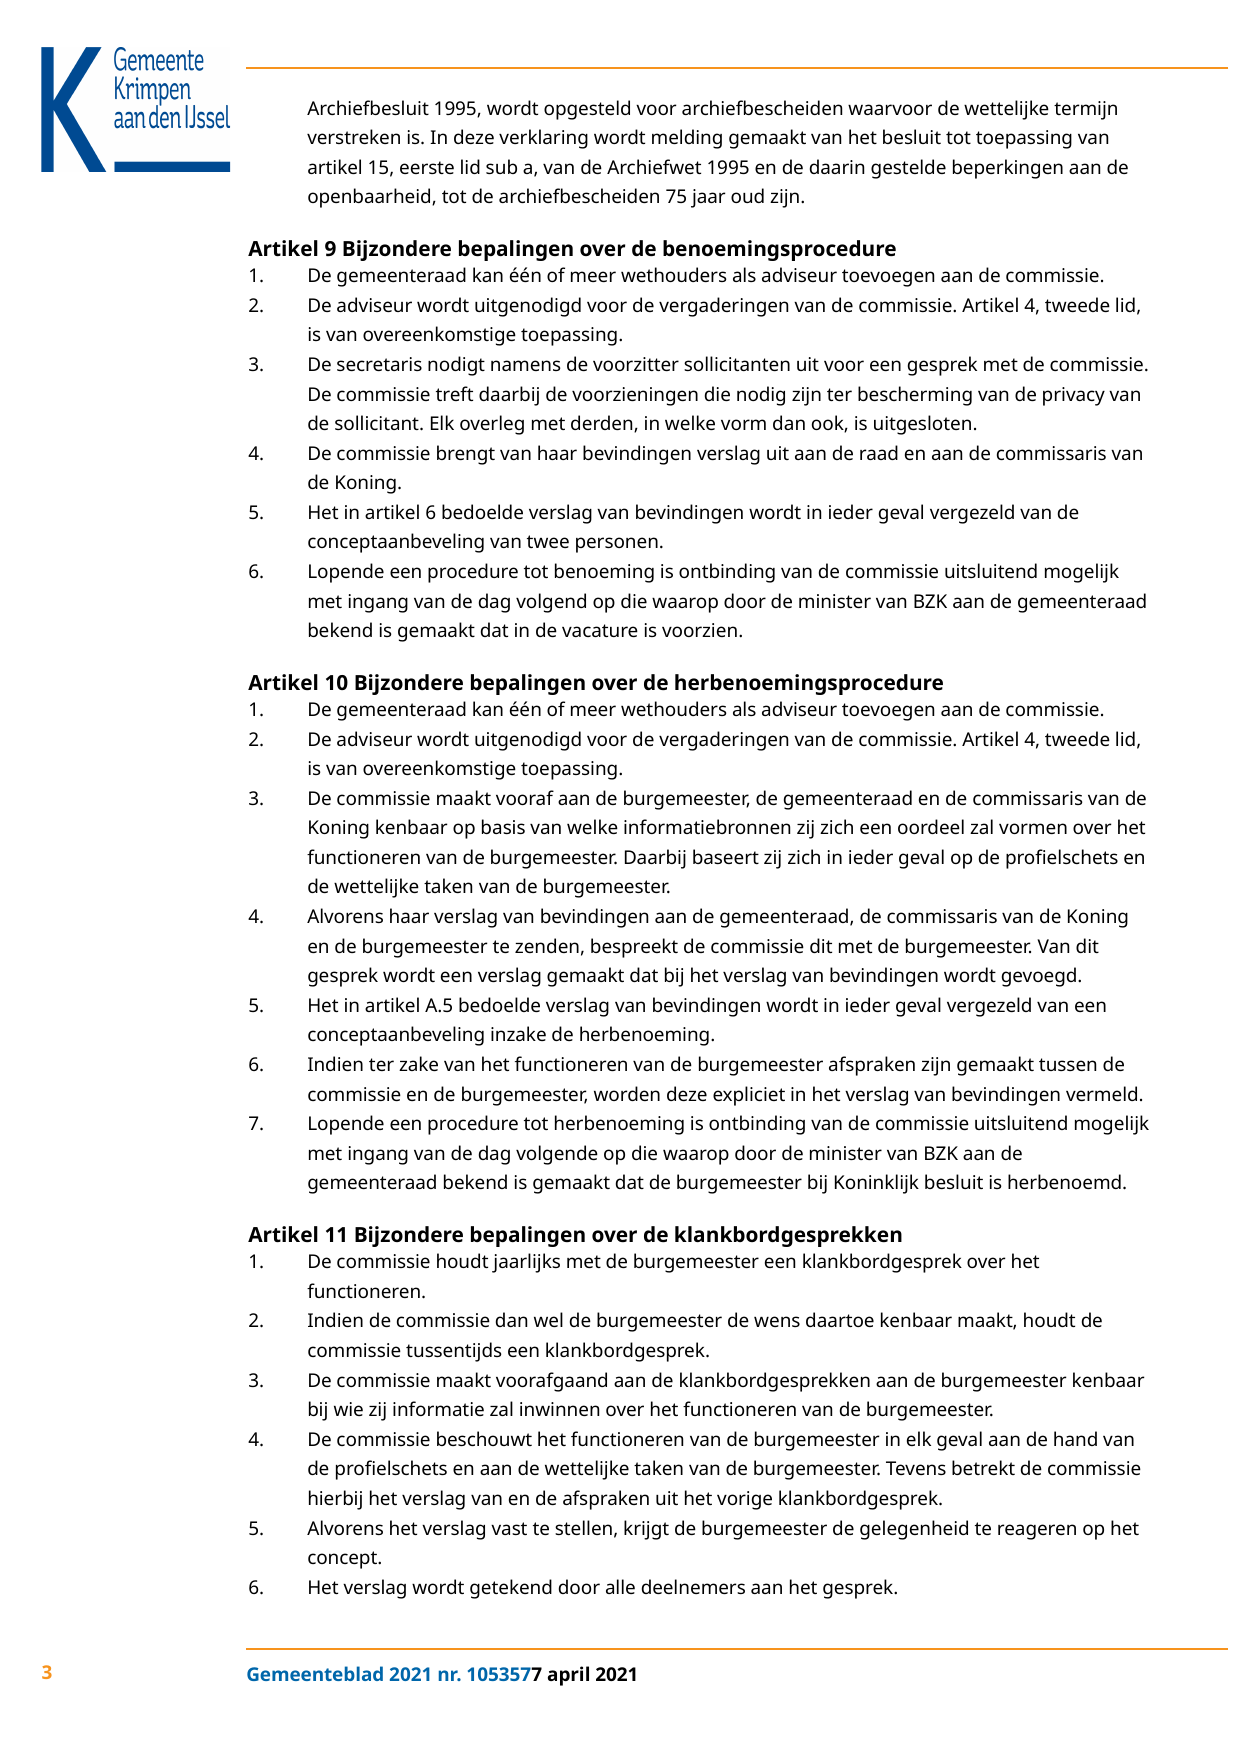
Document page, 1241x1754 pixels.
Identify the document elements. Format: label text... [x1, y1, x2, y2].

list De commissie beschouwt het functioneren van de burgemeester in elk geval aan de hand van de profielschets en aan de wettelijke taken van de burgemeester. Tevens betrekt de commissie hierbij het verslag van en de afspraken uit het vorige klankbordgesprek. [248, 1426, 1152, 1511]
list Het in artikel A.5 bedoelde verslag van bevindingen wordt in ieder geval vergezeld van een conceptaanbeveling inzake de herbenoeming. [248, 992, 1152, 1047]
list De commissie houdt jaarlijks met de burgemeester een klankbordgesprek over het functioneren. [248, 1248, 1152, 1304]
text Artikel 11 Bijzondere bepalingen over de klankbordgesprekken [248, 1220, 1152, 1248]
list De adviseur wordt uitgenodigd voor de vergaderingen van de commissie. Artikel 4, tweede lid, is van overeenkomstige toepassing. [248, 292, 1152, 347]
list Alvorens haar verslag van bevindingen aan de gemeenteraad, de commissaris van de Koning en de burgemeester te zenden, bespreekt de commissie dit met de burgemeester. Van dit gesprek wordt een verslag gemaakt dat bij het verslag van bevindingen wordt gevoegd. [248, 903, 1152, 988]
picture [41, 47, 231, 172]
text Artikel 10 Bijzondere bepalingen over de herbenoemingsprocedure [248, 668, 1152, 696]
list De gemeenteraad kan één of meer wethouders als adviseur toevoegen aan de commissie. [248, 696, 1152, 722]
list Het verslag wordt getekend door alle deelnemers aan het gesprek. [248, 1574, 1152, 1599]
list De commissie maakt voorafgaand aan de klankbordgesprekken aan de burgemeester kenbaar bij wie zij informatie zal inwinnen over het functioneren van de burgemeester. [248, 1367, 1152, 1422]
list De commissie brengt van haar bevindingen verslag uit aan de raad en aan de commissaris van de Koning. [248, 440, 1152, 495]
list Indien ter zake van het functioneren van de burgemeester afspraken zijn gemaakt tussen de commissie en de burgemeester, worden deze expliciet in het verslag van bevindingen vermeld. [248, 1051, 1152, 1107]
list De gemeenteraad kan één of meer wethouders als adviseur toevoegen aan de commissie. [248, 262, 1152, 288]
list Archiefbesluit 1995, wordt opgesteld voor archiefbescheiden waarvoor de wettelijke termijn verstreken is. In deze verklaring wordt melding gemaakt van het besluit tot toepassing van artikel 15, eerste lid sub a, van de Archiefwet 1995 en de daarin gestelde beperkingen aan de openbaarheid, tot de archiefbescheiden 75 jaar oud zijn. [248, 95, 1152, 209]
list Indien de commissie dan wel de burgemeester de wens daartoe kenbaar maakt, houdt de commissie tussentijds een klankbordgesprek. [248, 1308, 1152, 1363]
list De secretaris nodigt namens de voorzitter sollicitanten uit voor een gesprek met de commissie. De commissie treft daarbij de voorzieningen die nodig zijn ter bescherming van de privacy van de sollicitant. Elk overleg met derden, in welke vorm dan ook, is uitgesloten. [248, 351, 1152, 436]
list De commissie maakt vooraf aan de burgemeester, de gemeenteraad en de commissaris van de Koning kenbaar op basis van welke informatiebronnen zij zich een oordeel zal vormen over het functioneren van de burgemeester. Daarbij baseert zij zich in ieder geval op de profielschets en de wettelijke taken van de burgemeester. [248, 785, 1152, 899]
list Het in artikel 6 bedoelde verslag van bevindingen wordt in ieder geval vergezeld van de conceptaanbeveling van twee personen. [248, 499, 1152, 554]
list Alvorens het verslag vast te stellen, krijgt de burgemeester de gelegenheid te reageren op het concept. [248, 1515, 1152, 1570]
list Lopende een procedure tot benoeming is ontbinding van de commissie uitsluitend mogelijk met ingang van de dag volgend op die waarop door de minister van BZK aan de gemeenteraad bekend is gemaakt dat in de vacature is voorzien. [248, 558, 1152, 643]
text Artikel 9 Bijzondere bepalingen over de benoemingsprocedure [248, 234, 1152, 262]
list De adviseur wordt uitgenodigd voor de vergaderingen van de commissie. Artikel 4, tweede lid, is van overeenkomstige toepassing. [248, 726, 1152, 781]
list Lopende een procedure tot herbenoeming is ontbinding van de commissie uitsluitend mogelijk met ingang van de dag volgende op die waarop door de minister van BZK aan de gemeenteraad bekend is gemaakt dat de burgemeester bij Koninklijk besluit is herbenoemd. [248, 1110, 1152, 1195]
